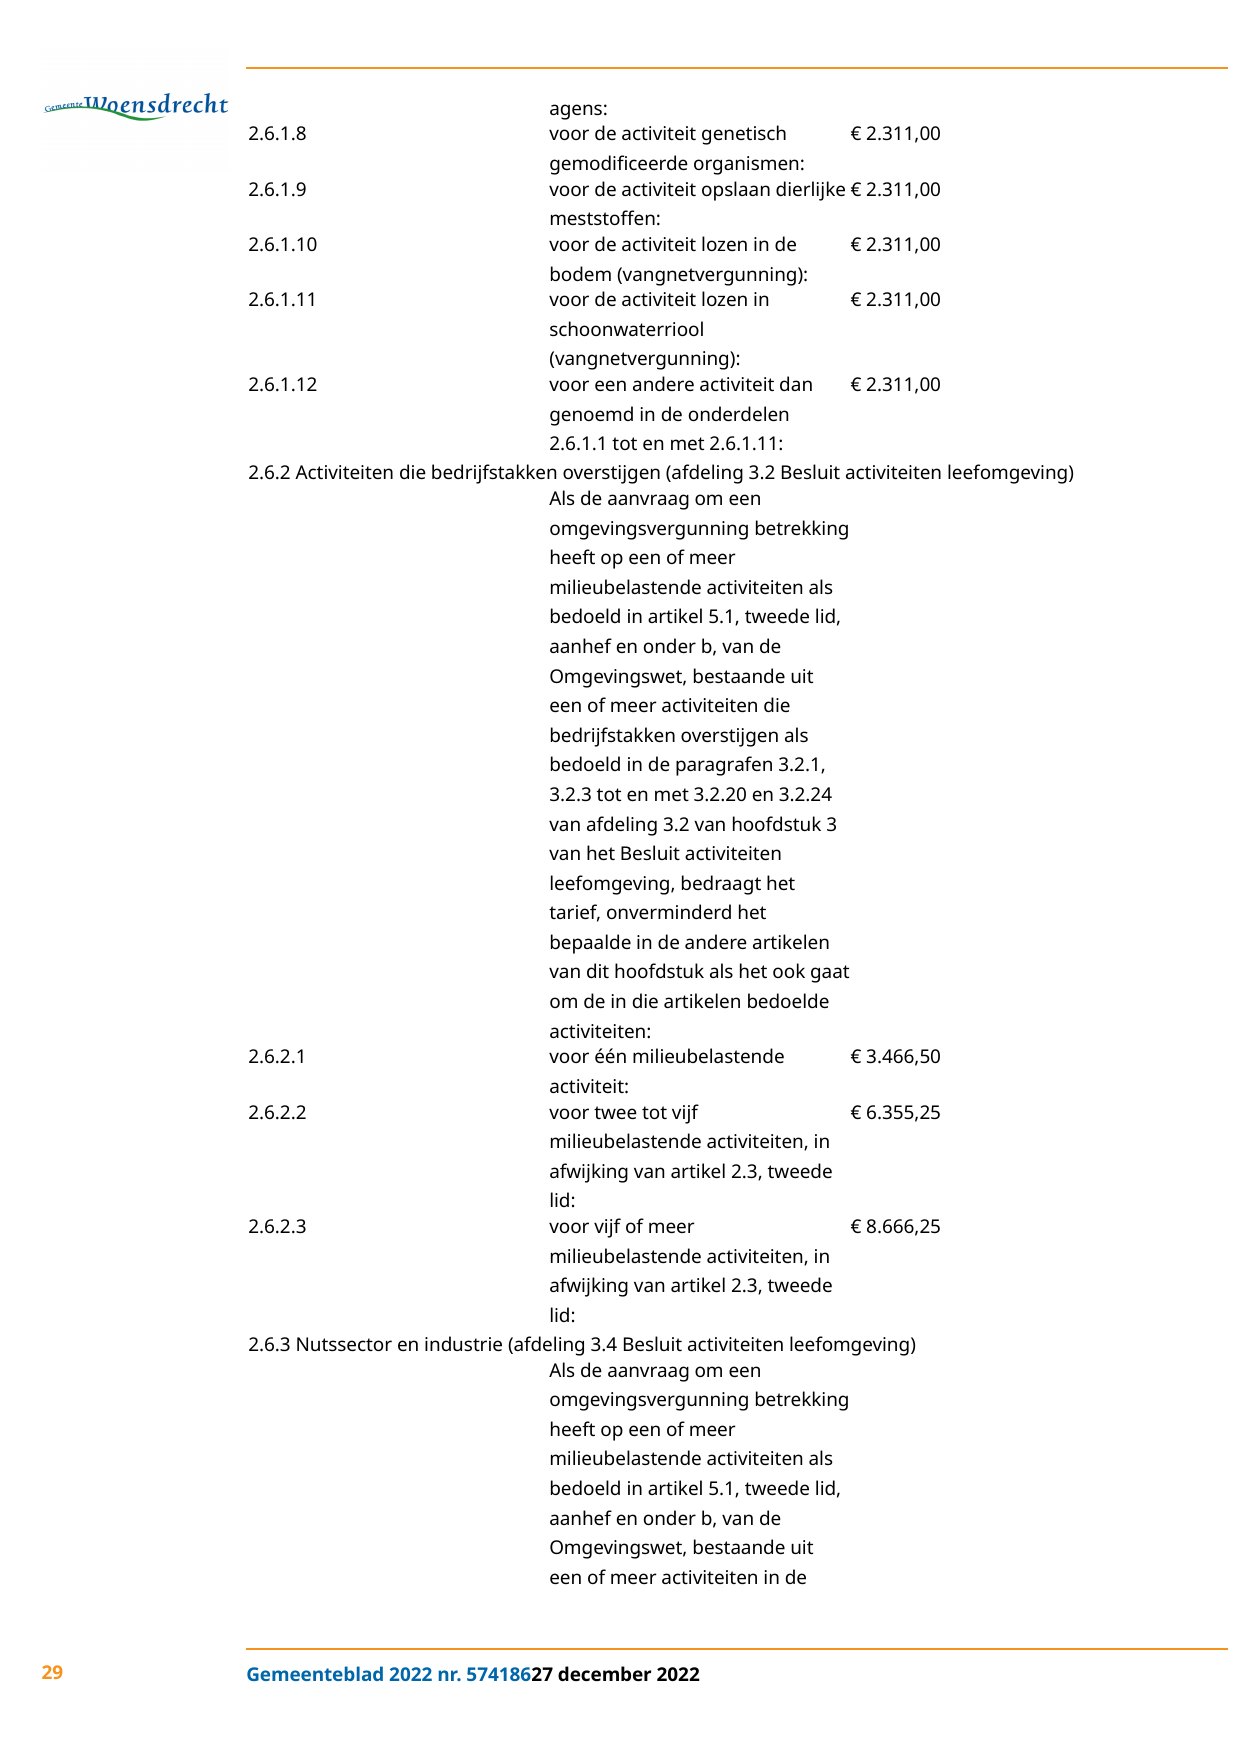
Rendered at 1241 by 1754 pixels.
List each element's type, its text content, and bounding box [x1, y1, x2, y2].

table_header 2.6.3 Nutssector en industrie (afdeling 3.4 Besluit activiteiten leefomgeving) [248, 1331, 1152, 1357]
table_cell voor de activiteit opslaan dierlijke meststoffen: [549, 176, 850, 231]
table_cell € 8.666,25 [850, 1213, 1152, 1328]
table_cell voor de activiteit lozen in de bodem (vangnetvergunning): [549, 231, 850, 286]
table_cell voor één milieubelastende activiteit: [549, 1044, 850, 1099]
table_cell voor vijf of meer milieubelastende activiteiten, in afwijking van artikel 2.3, tweede lid: [549, 1213, 850, 1328]
table_cell 2.6.1.12 [248, 371, 549, 456]
table_cell Als de aanvraag om een omgevingsvergunning betrekking heeft op een of meer milieubelastende activiteiten als bedoeld in artikel 5.1, tweede lid, aanhef en onder b, van de Omgevingswet, bestaande uit een of meer activiteiten die bedrijfstakken overstijgen als bedoeld in de paragrafen 3.2.1, 3.2.3 tot en met 3.2.20 en 3.2.24 van afdeling 3.2 van hoofdstuk 3 van het Besluit activiteiten leefomgeving, bedraagt het tarief, onverminderd het bepaalde in de andere artikelen van dit hoofdstuk als het ook gaat om de in die artikelen bedoelde activiteiten: [549, 485, 850, 1043]
table_cell 2.6.1.11 [248, 286, 549, 371]
table_cell € 2.311,00 [850, 231, 1152, 286]
table_cell 2.6.2.1 [248, 1044, 549, 1099]
table_cell voor twee tot vijf milieubelastende activiteiten, in afwijking van artikel 2.3, tweede lid: [549, 1099, 850, 1213]
table_cell [850, 1357, 1152, 1590]
table_cell [248, 485, 549, 1043]
table_cell € 2.311,00 [850, 286, 1152, 371]
table_cell 2.6.2.2 [248, 1099, 549, 1213]
table_cell agens: [549, 95, 850, 121]
table_cell voor de activiteit genetisch gemodificeerde organismen: [549, 121, 850, 176]
table_cell [248, 95, 549, 121]
table_header 2.6.2 Activiteiten die bedrijfstakken overstijgen (afdeling 3.2 Besluit activiteiten leefomgeving) [248, 460, 1152, 485]
table_cell 2.6.1.10 [248, 231, 549, 286]
table_cell € 2.311,00 [850, 176, 1152, 231]
table_cell € 2.311,00 [850, 371, 1152, 456]
table_cell [248, 1357, 549, 1590]
table_cell 2.6.1.8 [248, 121, 549, 176]
table_cell € 6.355,25 [850, 1099, 1152, 1213]
table_cell voor een andere activiteit dan genoemd in de onderdelen 2.6.1.1 tot en met 2.6.1.11: [549, 371, 850, 456]
table_cell [850, 485, 1152, 1043]
table_cell [850, 95, 1152, 121]
table_cell 2.6.1.9 [248, 176, 549, 231]
picture [41, 47, 231, 172]
table_cell voor de activiteit lozen in schoonwaterriool (vangnetvergunning): [549, 286, 850, 371]
table_cell Als de aanvraag om een omgevingsvergunning betrekking heeft op een of meer milieubelastende activiteiten als bedoeld in artikel 5.1, tweede lid, aanhef en onder b, van de Omgevingswet, bestaande uit een of meer activiteiten in de [549, 1357, 850, 1590]
table_cell 2.6.2.3 [248, 1213, 549, 1328]
table_cell € 2.311,00 [850, 121, 1152, 176]
table_cell € 3.466,50 [850, 1044, 1152, 1099]
